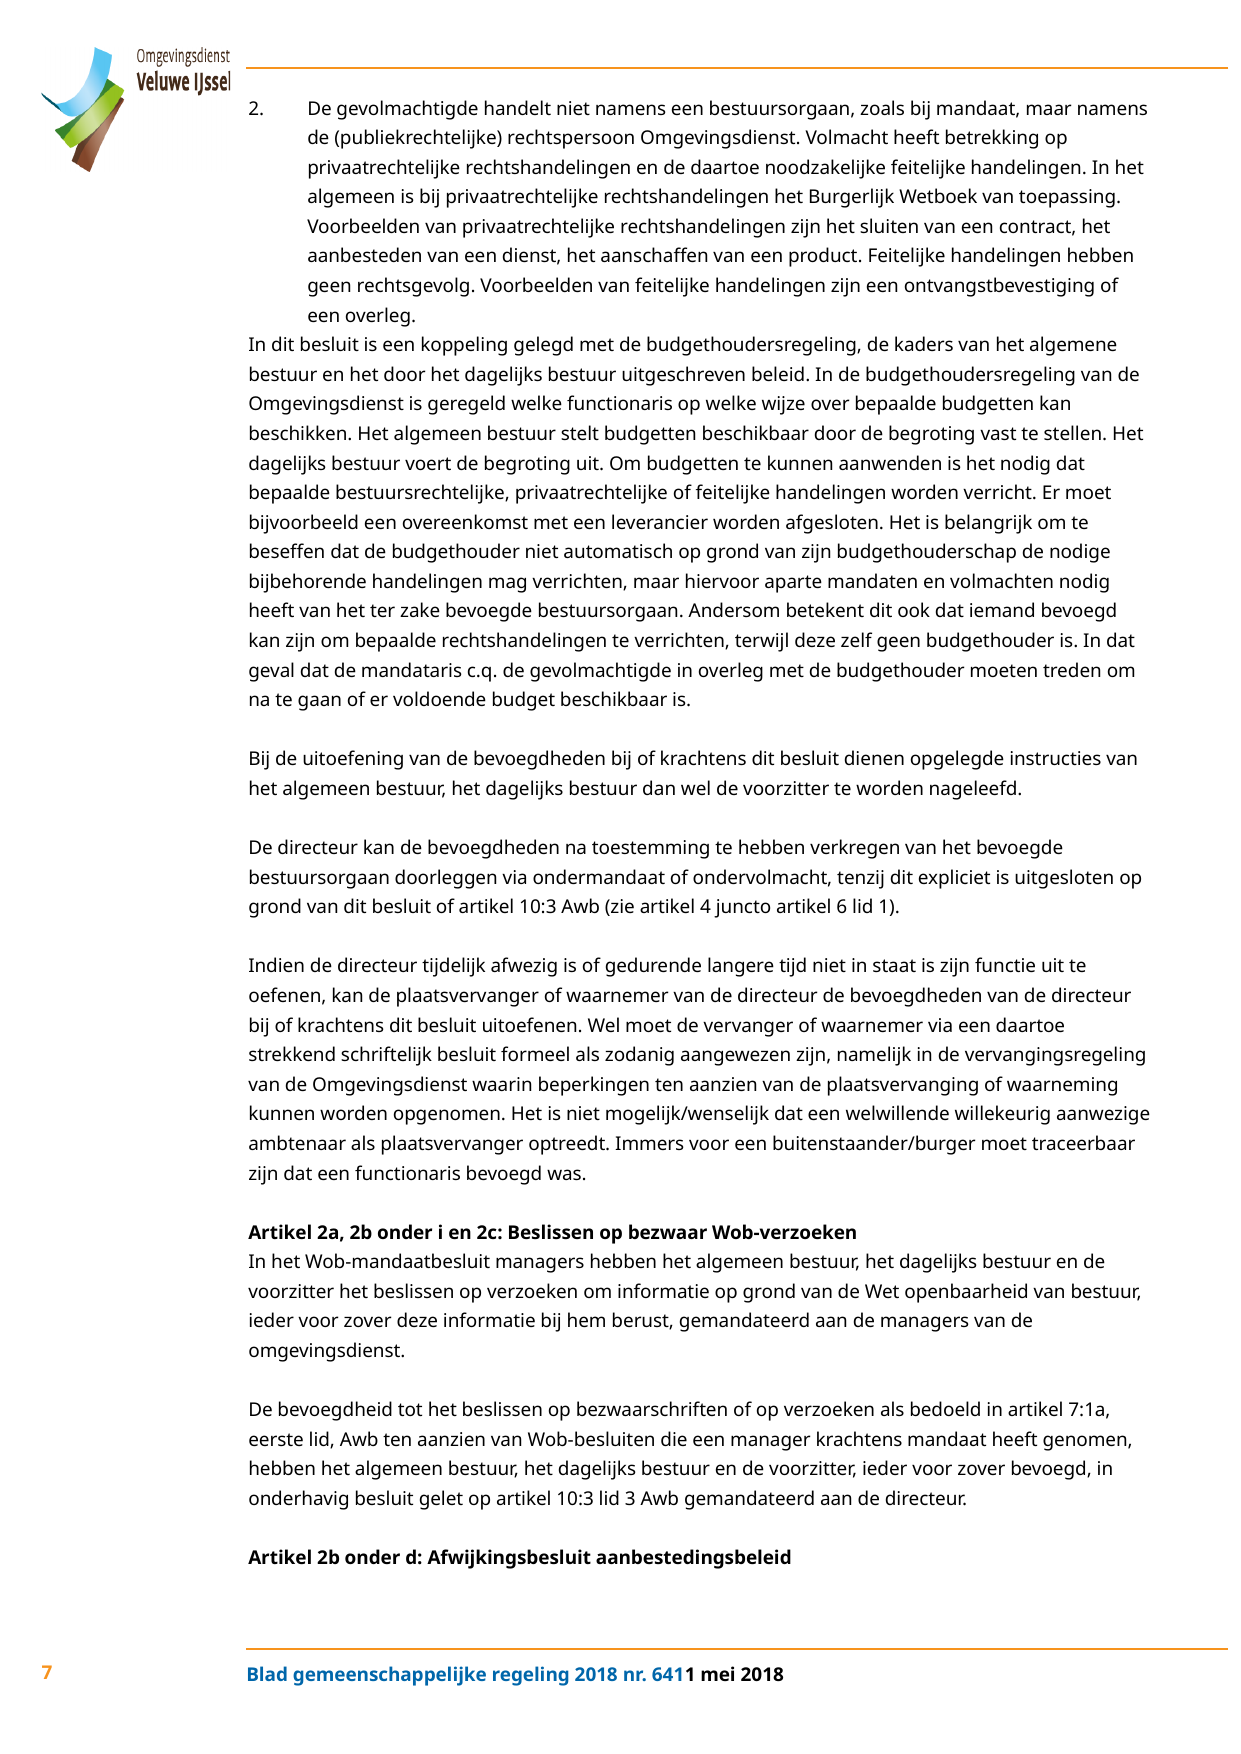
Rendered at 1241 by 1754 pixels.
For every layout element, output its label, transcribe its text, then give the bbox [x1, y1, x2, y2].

text Indien de directeur tijdelijk afwezig is of gedurende langere tijd niet in staat is zijn functie uit te oefenen, kan de plaatsvervanger of waarnemer van de directeur de bevoegdheden van de directeur bij of krachtens dit besluit uitoefenen. Wel moet de vervanger of waarnemer via een daartoe strekkend schriftelijk besluit formeel als zodanig aangewezen zijn, namelijk in de vervangingsregeling van de Omgevingsdienst waarin beperkingen ten aanzien van de plaatsvervanging of waarneming kunnen worden opgenomen. Het is niet mogelijk/wenselijk dat een welwillende willekeurig aanwezige ambtenaar als plaatsvervanger optreedt. Immers voor een buitenstaander/burger moet traceerbaar zijn dat een functionaris bevoegd was. [248, 953, 1152, 1186]
text In dit besluit is een koppeling gelegd met de budgethoudersregeling, de kaders van het algemene bestuur en het door het dagelijks bestuur uitgeschreven beleid. In de budgethoudersregeling van de Omgevingsdienst is geregeld welke functionaris op welke wijze over bepaalde budgetten kan beschikken. Het algemeen bestuur stelt budgetten beschikbaar door de begroting vast te stellen. Het dagelijks bestuur voert de begroting uit. Om budgetten te kunnen aanwenden is het nodig dat bepaalde bestuursrechtelijke, privaatrechtelijke of feitelijke handelingen worden verricht. Er moet bijvoorbeeld een overeenkomst met een leverancier worden afgesloten. Het is belangrijk om te beseffen dat de budgethouder niet automatisch op grond van zijn budgethouderschap de nodige bijbehorende handelingen mag verrichten, maar hiervoor aparte mandaten en volmachten nodig heeft van het ter zake bevoegde bestuursorgaan. Andersom betekent dit ook dat iemand bevoegd kan zijn om bepaalde rechtshandelingen te verrichten, terwijl deze zelf geen budgethouder is. In dat geval dat de mandataris c.q. de gevolmachtigde in overleg met de budgethouder moeten treden om na te gaan of er voldoende budget beschikbaar is. [248, 331, 1152, 712]
picture [41, 47, 231, 172]
text Artikel 2a, 2b onder i en 2c: Beslissen op bezwaar Wob-verzoeken [248, 1219, 1152, 1245]
text In het Wob-mandaatbesluit managers hebben het algemeen bestuur, het dagelijks bestuur en de voorzitter het beslissen op verzoeken om informatie op grond van de Wet openbaarheid van bestuur, ieder voor zover deze informatie bij hem berust, gemandateerd aan de managers van de omgevingsdienst. [248, 1248, 1152, 1363]
text De directeur kan de bevoegdheden na toestemming te hebben verkregen van het bevoegde bestuursorgaan doorleggen via ondermandaat of ondervolmacht, tenzij dit expliciet is uitgesloten op grond van dit besluit of artikel 10:3 Awb (zie artikel 4 juncto artikel 6 lid 1). [248, 834, 1152, 919]
text Artikel 2b onder d: Afwijkingsbesluit aanbestedingsbeleid [248, 1544, 1152, 1570]
text Bij de uitoefening van de bevoegdheden bij of krachtens dit besluit dienen opgelegde instructies van het algemeen bestuur, het dagelijks bestuur dan wel de voorzitter te worden nageleefd. [248, 746, 1152, 801]
text De bevoegdheid tot het beslissen op bezwaarschriften of op verzoeken als bedoeld in artikel 7:1a, eerste lid, Awb ten aanzien van Wob-besluiten die een manager krachtens mandaat heeft genomen, hebben het algemeen bestuur, het dagelijks bestuur en de voorzitter, ieder voor zover bevoegd, in onderhavig besluit gelet op artikel 10:3 lid 3 Awb gemandateerd aan de directeur. [248, 1396, 1152, 1511]
list De gevolmachtigde handelt niet namens een bestuursorgaan, zoals bij mandaat, maar namens de (publiekrechtelijke) rechtspersoon Omgevingsdienst. Volmacht heeft betrekking op privaatrechtelijke rechtshandelingen en de daartoe noodzakelijke feitelijke handelingen. In het algemeen is bij privaatrechtelijke rechtshandelingen het Burgerlijk Wetboek van toepassing. Voorbeelden van privaatrechtelijke rechtshandelingen zijn het sluiten van een contract, het aanbesteden van een dienst, het aanschaffen van een product. Feitelijke handelingen hebben geen rechtsgevolg. Voorbeelden van feitelijke handelingen zijn een ontvangstbevestiging of een overleg. [248, 95, 1152, 328]
